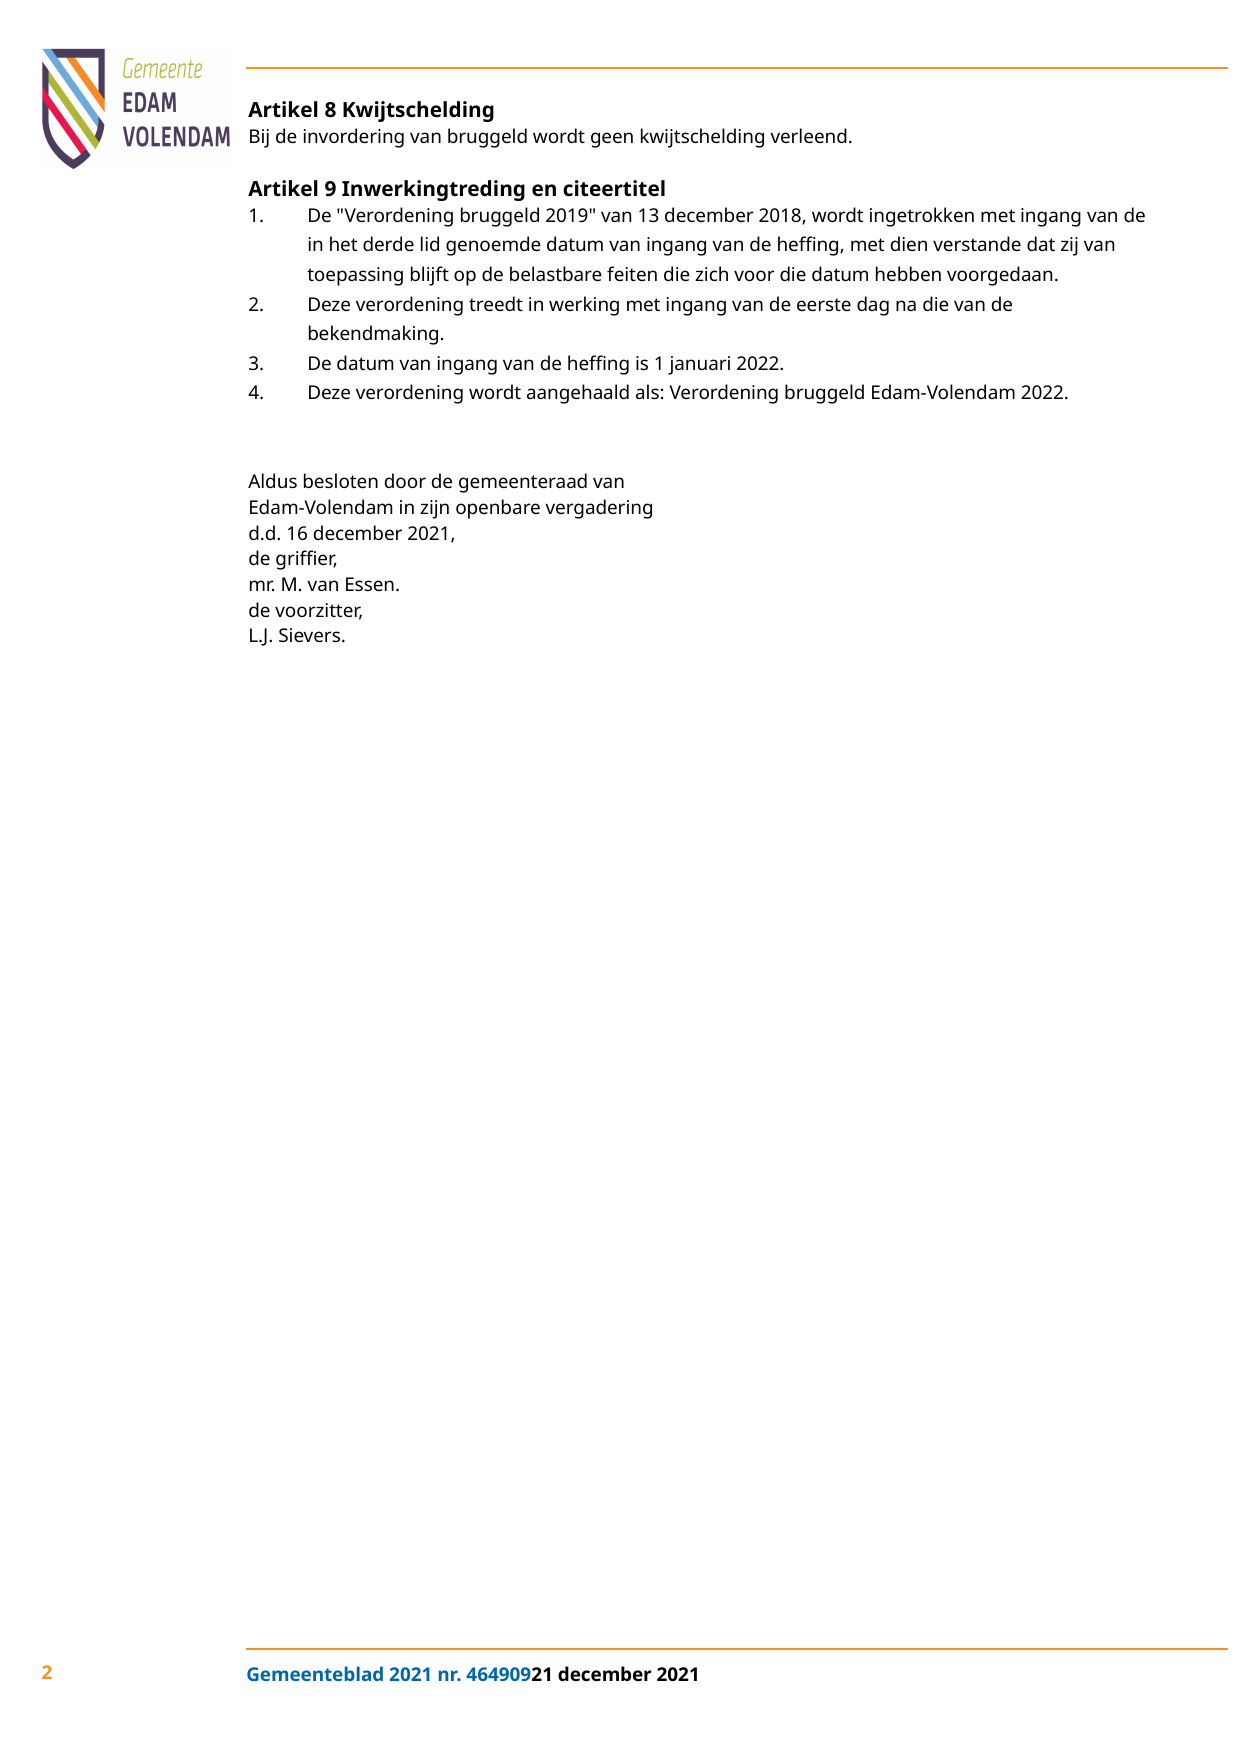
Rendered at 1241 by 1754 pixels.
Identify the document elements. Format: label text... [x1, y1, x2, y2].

text Edam-Volendam in zijn openbare vergadering [248, 494, 1152, 520]
text de voorzitter, [248, 597, 1152, 623]
text mr. M. van Essen. [248, 571, 1152, 597]
text Bij de invordering van bruggeld wordt geen kwijtschelding verleend. [248, 123, 1152, 149]
list De datum van ingang van de heffing is 1 januari 2022. [248, 350, 1152, 376]
list De "Verordening bruggeld 2019" van 13 december 2018, wordt ingetrokken met ingang van de in het derde lid genoemde datum van ingang van de heffing, met dien verstande dat zij van toepassing blijft op de belastbare feiten die zich voor die datum hebben voorgedaan. [248, 202, 1152, 287]
text Aldus besloten door de gemeenteraad van [248, 468, 1152, 494]
text d.d. 16 december 2021, [248, 520, 1152, 546]
text de griffier, [248, 546, 1152, 571]
list Deze verordening wordt aangehaald als: Verordening bruggeld Edam-Volendam 2022. [248, 379, 1152, 405]
picture [41, 47, 231, 172]
list Deze verordening treedt in werking met ingang van de eerste dag na die van de bekendmaking. [248, 291, 1152, 346]
text L.J. Sievers. [248, 623, 1152, 648]
text Artikel 9 Inwerkingtreding en citeertitel [248, 174, 1152, 202]
text Artikel 8 Kwijtschelding [248, 95, 1152, 123]
